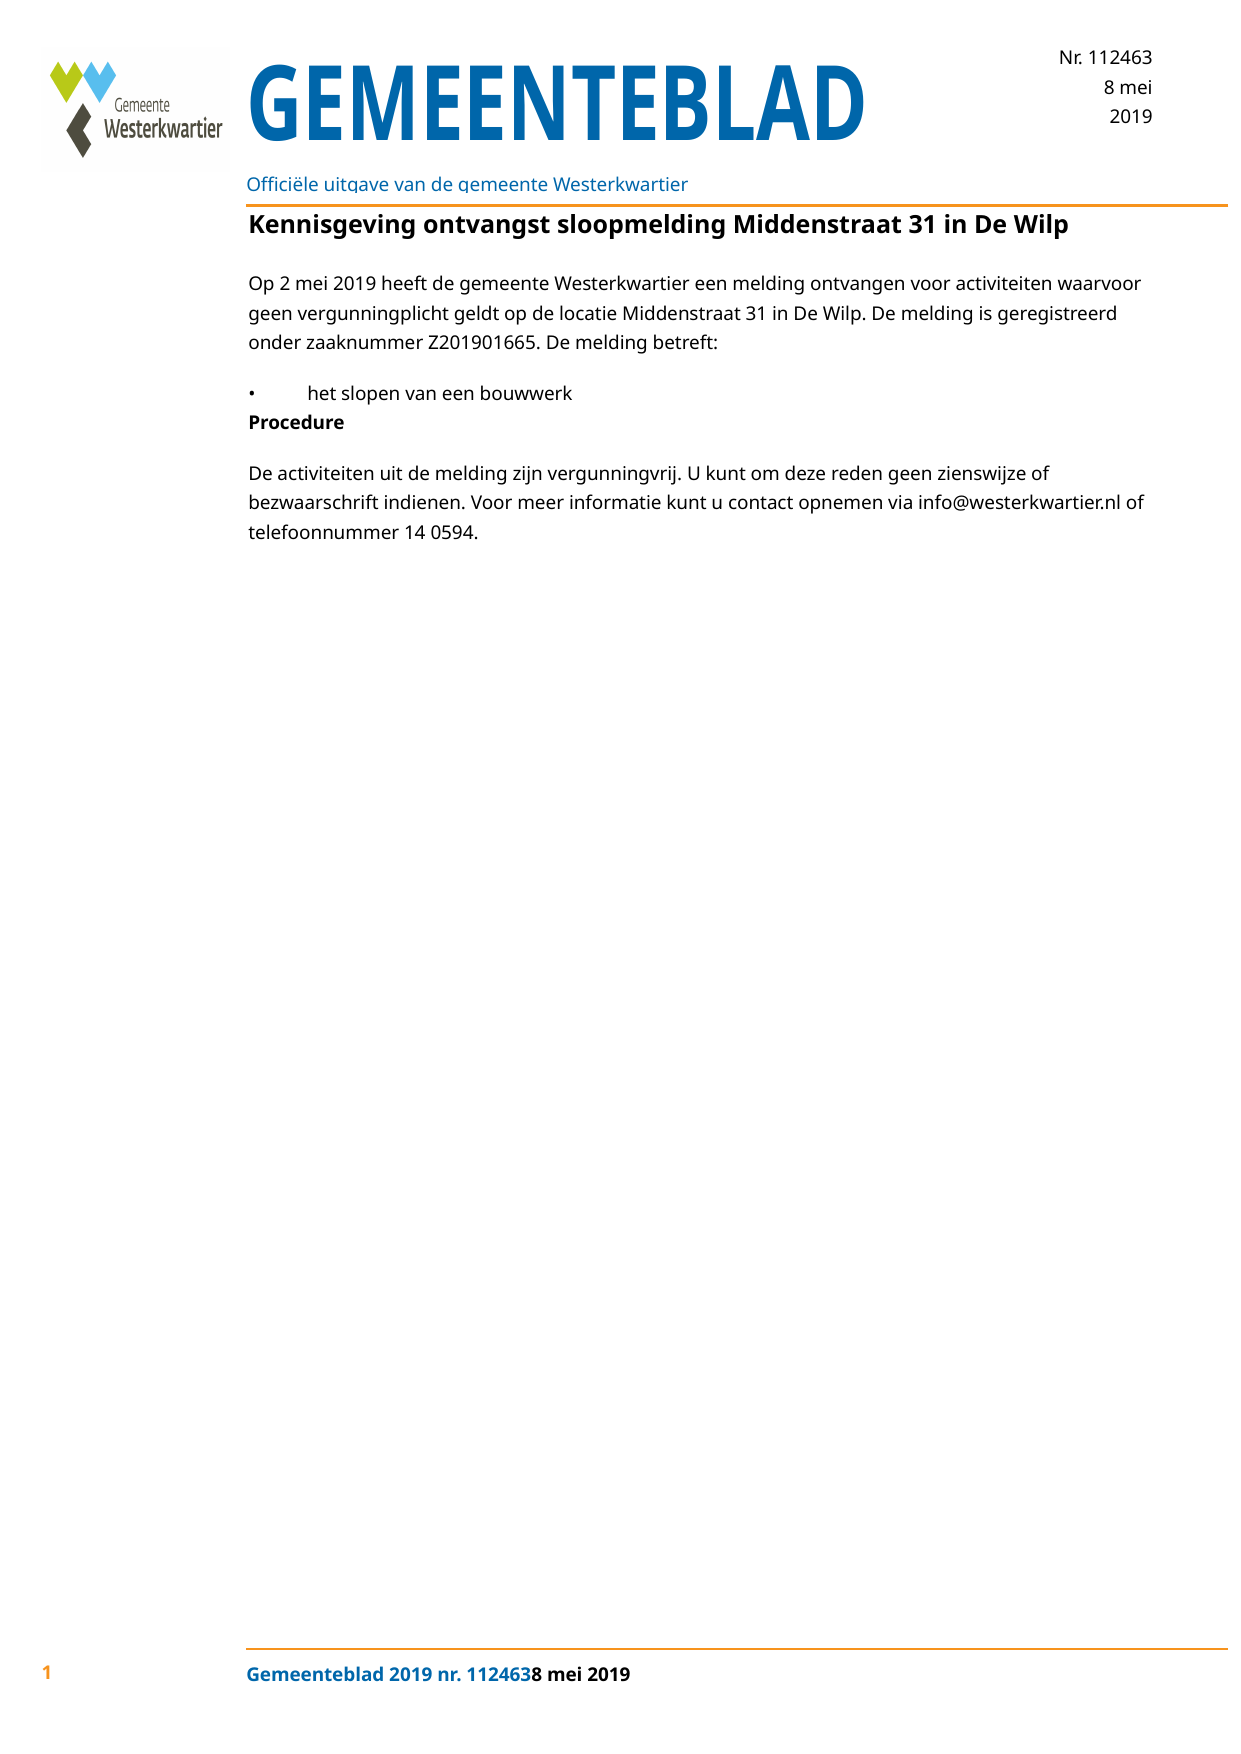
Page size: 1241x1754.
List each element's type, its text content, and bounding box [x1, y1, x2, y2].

text Op 2 mei 2019 heeft de gemeente Westerkwartier een melding ontvangen voor activiteiten waarvoor geen vergunningplicht geldt op de locatie Middenstraat 31 in De Wilp. De melding is geregistreerd onder zaaknummer Z201901665. De melding betreft: [248, 270, 1152, 355]
text Kennisgeving ontvangst sloopmelding Middenstraat 31 in De Wilp [248, 207, 1152, 241]
text Procedure [248, 409, 1152, 435]
picture [41, 47, 231, 172]
list het slopen van een bouwwerk [248, 380, 1152, 406]
text De activiteiten uit de melding zijn vergunningvrij. U kunt om deze reden geen zienswijze of bezwaarschrift indienen. Voor meer informatie kunt u contact opnemen via info@westerkwartier.nl of telefoonnummer 14 0594. [248, 460, 1152, 545]
